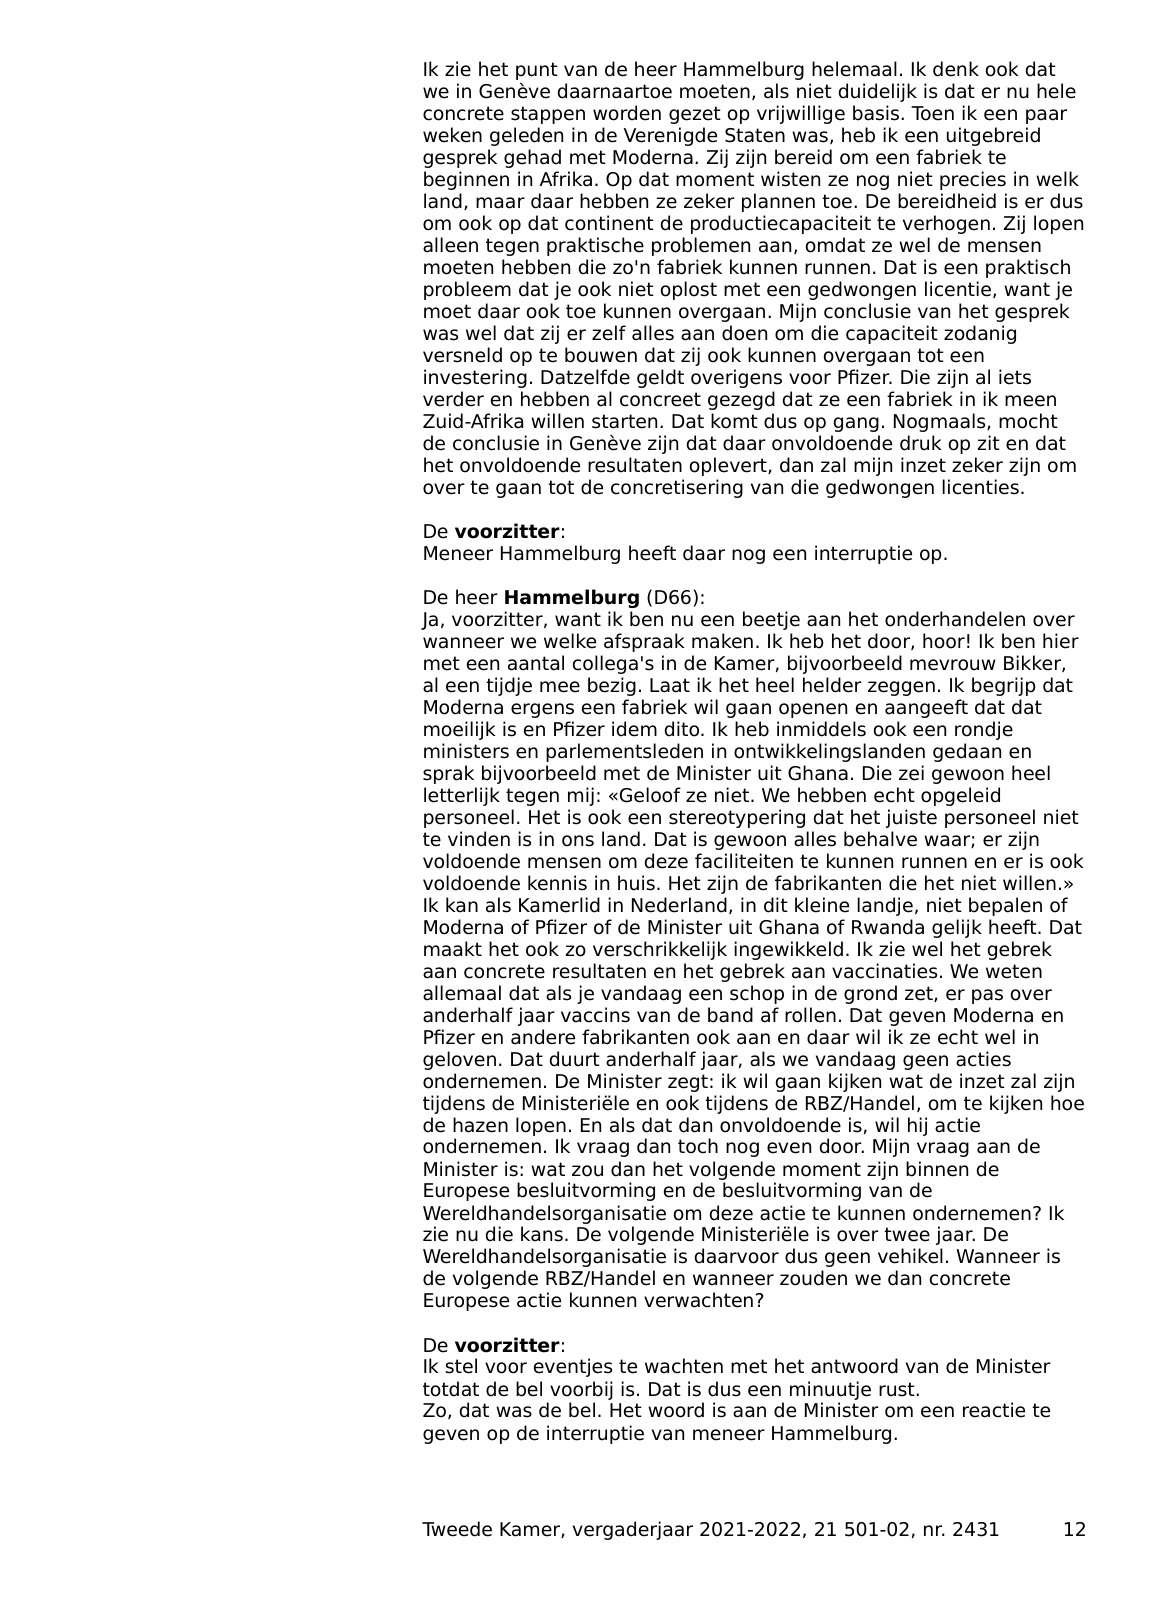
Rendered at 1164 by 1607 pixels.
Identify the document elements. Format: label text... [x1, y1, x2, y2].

text De heer Hammelburg (D66): [422, 587, 1087, 609]
text Zo, dat was de bel. Het woord is aan de Minister om een reactie te geven op de interruptie van meneer Hammelburg. [422, 1400, 1087, 1444]
text Ja, voorzitter, want ik ben nu een beetje aan het onderhandelen over wanneer we welke afspraak maken. Ik heb het door, hoor! Ik ben hier met een aantal collega's in de Kamer, bijvoorbeeld mevrouw Bikker, al een tijdje mee bezig. Laat ik het heel helder zeggen. Ik begrijp dat Moderna ergens een fabriek wil gaan openen en aangeeft dat dat moeilijk is en Pfizer idem dito. Ik heb inmiddels ook een rondje ministers en parlementsleden in ontwikkelingslanden gedaan en sprak bijvoorbeeld met de Minister uit Ghana. Die zei gewoon heel letterlijk tegen mij: «Geloof ze niet. We hebben echt opgeleid personeel. Het is ook een stereotypering dat het juiste personeel niet te vinden is in ons land. Dat is gewoon alles behalve waar; er zijn voldoende mensen om deze faciliteiten te kunnen runnen en er is ook voldoende kennis in huis. Het zijn de fabrikanten die het niet willen.» Ik kan als Kamerlid in Nederland, in dit kleine landje, niet bepalen of Moderna of Pfizer of de Minister uit Ghana of Rwanda gelijk heeft. Dat maakt het ook zo verschrikkelijk ingewikkeld. Ik zie wel het gebrek aan concrete resultaten en het gebrek aan vaccinaties. We weten allemaal dat als je vandaag een schop in de grond zet, er pas over anderhalf jaar vaccins van de band af rollen. Dat geven Moderna en Pfizer en andere fabrikanten ook aan en daar wil ik ze echt wel in geloven. Dat duurt anderhalf jaar, als we vandaag geen acties ondernemen. De Minister zegt: ik wil gaan kijken wat de inzet zal zijn tijdens de Ministeriële en ook tijdens de RBZ/Handel, om te kijken hoe de hazen lopen. En als dat dan onvoldoende is, wil hij actie ondernemen. Ik vraag dan toch nog even door. Mijn vraag aan de Minister is: wat zou dan het volgende moment zijn binnen de Europese besluitvorming en de besluitvorming van de Wereldhandelsorganisatie om deze actie te kunnen ondernemen? Ik zie nu die kans. De volgende Ministeriële is over twee jaar. De Wereldhandelsorganisatie is daarvoor dus geen vehikel. Wanneer is de volgende RBZ/Handel en wanneer zouden we dan concrete Europese actie kunnen verwachten? [422, 609, 1087, 1312]
text Ik zie het punt van de heer Hammelburg helemaal. Ik denk ook dat we in Genève daarnaartoe moeten, als niet duidelijk is dat er nu hele concrete stappen worden gezet op vrijwillige basis. Toen ik een paar weken geleden in de Verenigde Staten was, heb ik een uitgebreid gesprek gehad met Moderna. Zij zijn bereid om een fabriek te beginnen in Afrika. Op dat moment wisten ze nog niet precies in welk land, maar daar hebben ze zeker plannen toe. De bereidheid is er dus om ook op dat continent de productiecapaciteit te verhogen. Zij lopen alleen tegen praktische problemen aan, omdat ze wel de mensen moeten hebben die zo'n fabriek kunnen runnen. Dat is een praktisch probleem dat je ook niet oplost met een gedwongen licentie, want je moet daar ook toe kunnen overgaan. Mijn conclusie van het gesprek was wel dat zij er zelf alles aan doen om die capaciteit zodanig versneld op te bouwen dat zij ook kunnen overgaan tot een investering. Datzelfde geldt overigens voor Pfizer. Die zijn al iets verder en hebben al concreet gezegd dat ze een fabriek in ik meen Zuid-Afrika willen starten. Dat komt dus op gang. Nogmaals, mocht de conclusie in Genève zijn dat daar onvoldoende druk op zit en dat het onvoldoende resultaten oplevert, dan zal mijn inzet zeker zijn om over te gaan tot de concretisering van die gedwongen licenties. [422, 59, 1087, 499]
text De voorzitter: [422, 1334, 1087, 1356]
text De voorzitter: [422, 521, 1087, 543]
text Ik stel voor eventjes te wachten met het antwoord van de Minister totdat de bel voorbij is. Dat is dus een minuutje rust. [422, 1356, 1087, 1400]
text Meneer Hammelburg heeft daar nog een interruptie op. [422, 543, 1087, 565]
